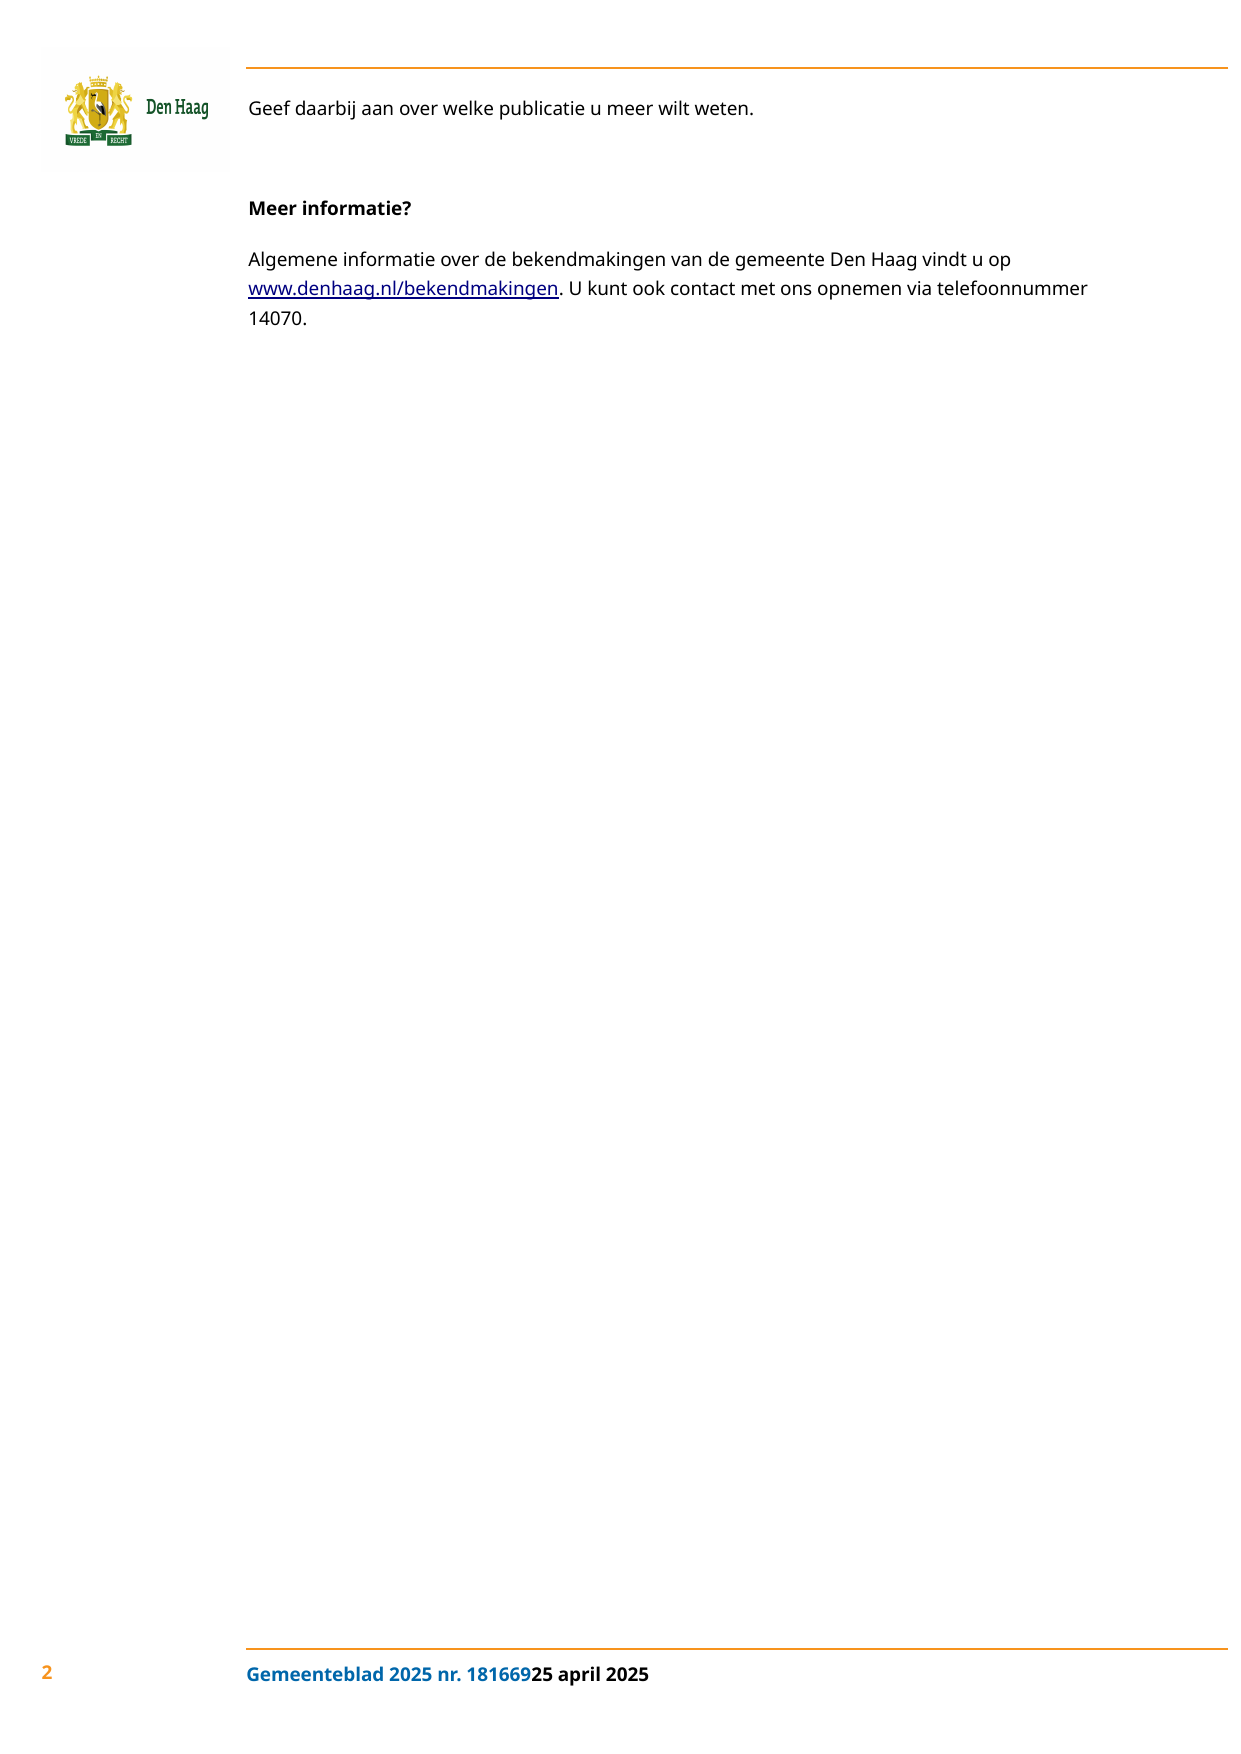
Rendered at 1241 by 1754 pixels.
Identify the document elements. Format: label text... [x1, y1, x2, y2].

text Meer informatie? [248, 196, 1152, 221]
text Geef daarbij aan over welke publicatie u meer wilt weten. [248, 95, 1152, 121]
text Algemene informatie over de bekendmakingen van de gemeente Den Haag vindt u op www.denhaag.nl/bekendmakingen. U kunt ook contact met ons opnemen via telefoonnummer 14070. [248, 246, 1152, 331]
picture [41, 47, 231, 172]
